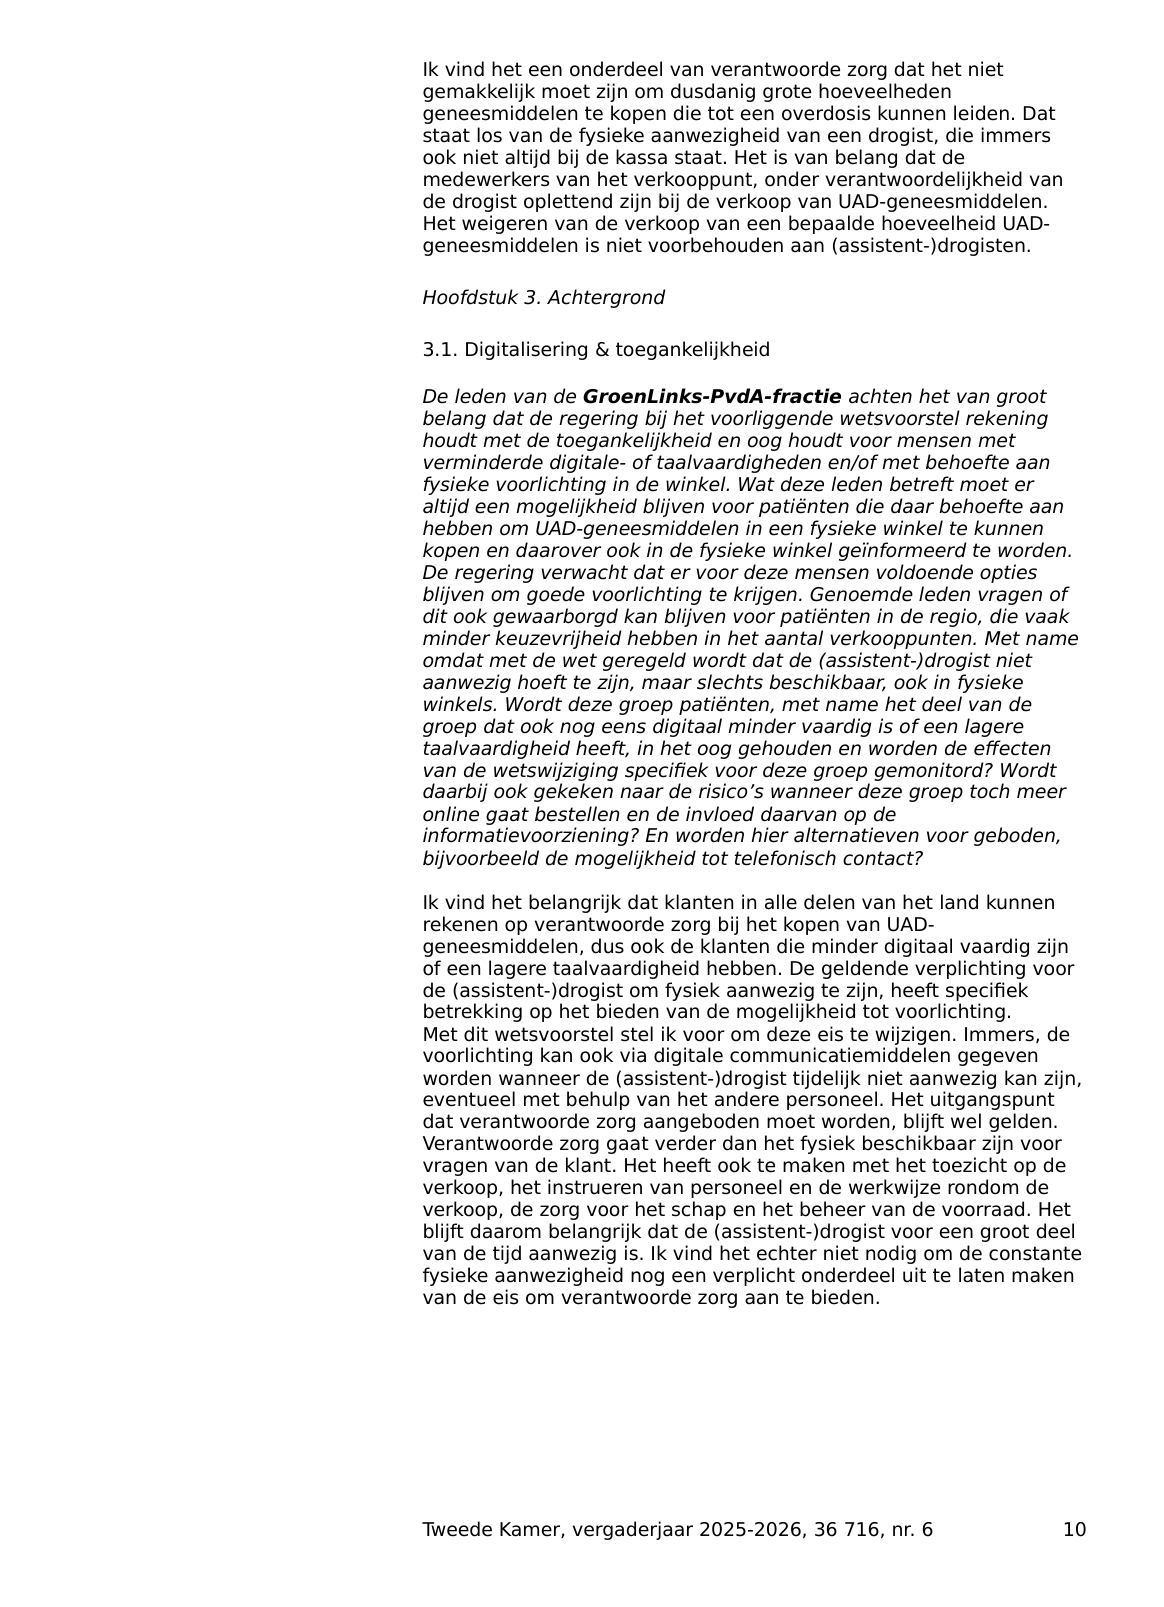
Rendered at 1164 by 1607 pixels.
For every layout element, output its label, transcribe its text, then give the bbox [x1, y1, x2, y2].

text Ik vind het belangrijk dat klanten in alle delen van het land kunnen rekenen op verantwoorde zorg bij het kopen van UAD-geneesmiddelen, dus ook de klanten die minder digitaal vaardig zijn of een lagere taalvaardigheid hebben. De geldende verplichting voor de (assistent-)drogist om fysiek aanwezig te zijn, heeft specifiek betrekking op het bieden van de mogelijkheid tot voorlichting. [422, 892, 1087, 1023]
subtitle Hoofdstuk 3. Achtergrond [422, 287, 1087, 309]
text De leden van de GroenLinks-PvdA-fractie achten het van groot belang dat de regering bij het voorliggende wetsvoorstel rekening houdt met de toegankelijkheid en oog houdt voor mensen met verminderde digitale- of taalvaardigheden en/of met behoefte aan fysieke voorlichting in de winkel. Wat deze leden betreft moet er altijd een mogelijkheid blijven voor patiënten die daar behoefte aan hebben om UAD-geneesmiddelen in een fysieke winkel te kunnen kopen en daarover ook in de fysieke winkel geïnformeerd te worden. De regering verwacht dat er voor deze mensen voldoende opties blijven om goede voorlichting te krijgen. Genoemde leden vragen of dit ook gewaarborgd kan blijven voor patiënten in de regio, die vaak minder keuzevrijheid hebben in het aantal verkooppunten. Met name omdat met de wet geregeld wordt dat de (assistent-)drogist niet aanwezig hoeft te zijn, maar slechts beschikbaar, ook in fysieke winkels. Wordt deze groep patiënten, met name het deel van de groep dat ook nog eens digitaal minder vaardig is of een lagere taalvaardigheid heeft, in het oog gehouden en worden de effecten van de wetswijziging specifiek voor deze groep gemonitord? Wordt daarbij ook gekeken naar de risico’s wanneer deze groep toch meer online gaat bestellen en de invloed daarvan op de informatievoorziening? En worden hier alternatieven voor geboden, bijvoorbeeld de mogelijkheid tot telefonisch contact? [422, 386, 1087, 869]
text Met dit wetsvoorstel stel ik voor om deze eis te wijzigen. Immers, de voorlichting kan ook via digitale communicatiemiddelen gegeven worden wanneer de (assistent-)drogist tijdelijk niet aanwezig kan zijn, eventueel met behulp van het andere personeel. Het uitgangspunt dat verantwoorde zorg aangeboden moet worden, blijft wel gelden. Verantwoorde zorg gaat verder dan het fysiek beschikbaar zijn voor vragen van de klant. Het heeft ook te maken met het toezicht op de verkoop, het instrueren van personeel en de werkwijze rondom de verkoop, de zorg voor het schap en het beheer van de voorraad. Het blijft daarom belangrijk dat de (assistent-)drogist voor een groot deel van de tijd aanwezig is. Ik vind het echter niet nodig om de constante fysieke aanwezigheid nog een verplicht onderdeel uit te laten maken van de eis om verantwoorde zorg aan te bieden. [422, 1023, 1087, 1309]
text Ik vind het een onderdeel van verantwoorde zorg dat het niet gemakkelijk moet zijn om dusdanig grote hoeveelheden geneesmiddelen te kopen die tot een overdosis kunnen leiden. Dat staat los van de fysieke aanwezigheid van een drogist, die immers ook niet altijd bij de kassa staat. Het is van belang dat de medewerkers van het verkooppunt, onder verantwoordelijkheid van de drogist oplettend zijn bij de verkoop van UAD-geneesmiddelen. Het weigeren van de verkoop van een bepaalde hoeveelheid UAD-geneesmiddelen is niet voorbehouden aan (assistent-)drogisten. [422, 59, 1087, 257]
subtitle 3.1. Digitalisering & toegankelijkheid [422, 339, 1087, 361]
